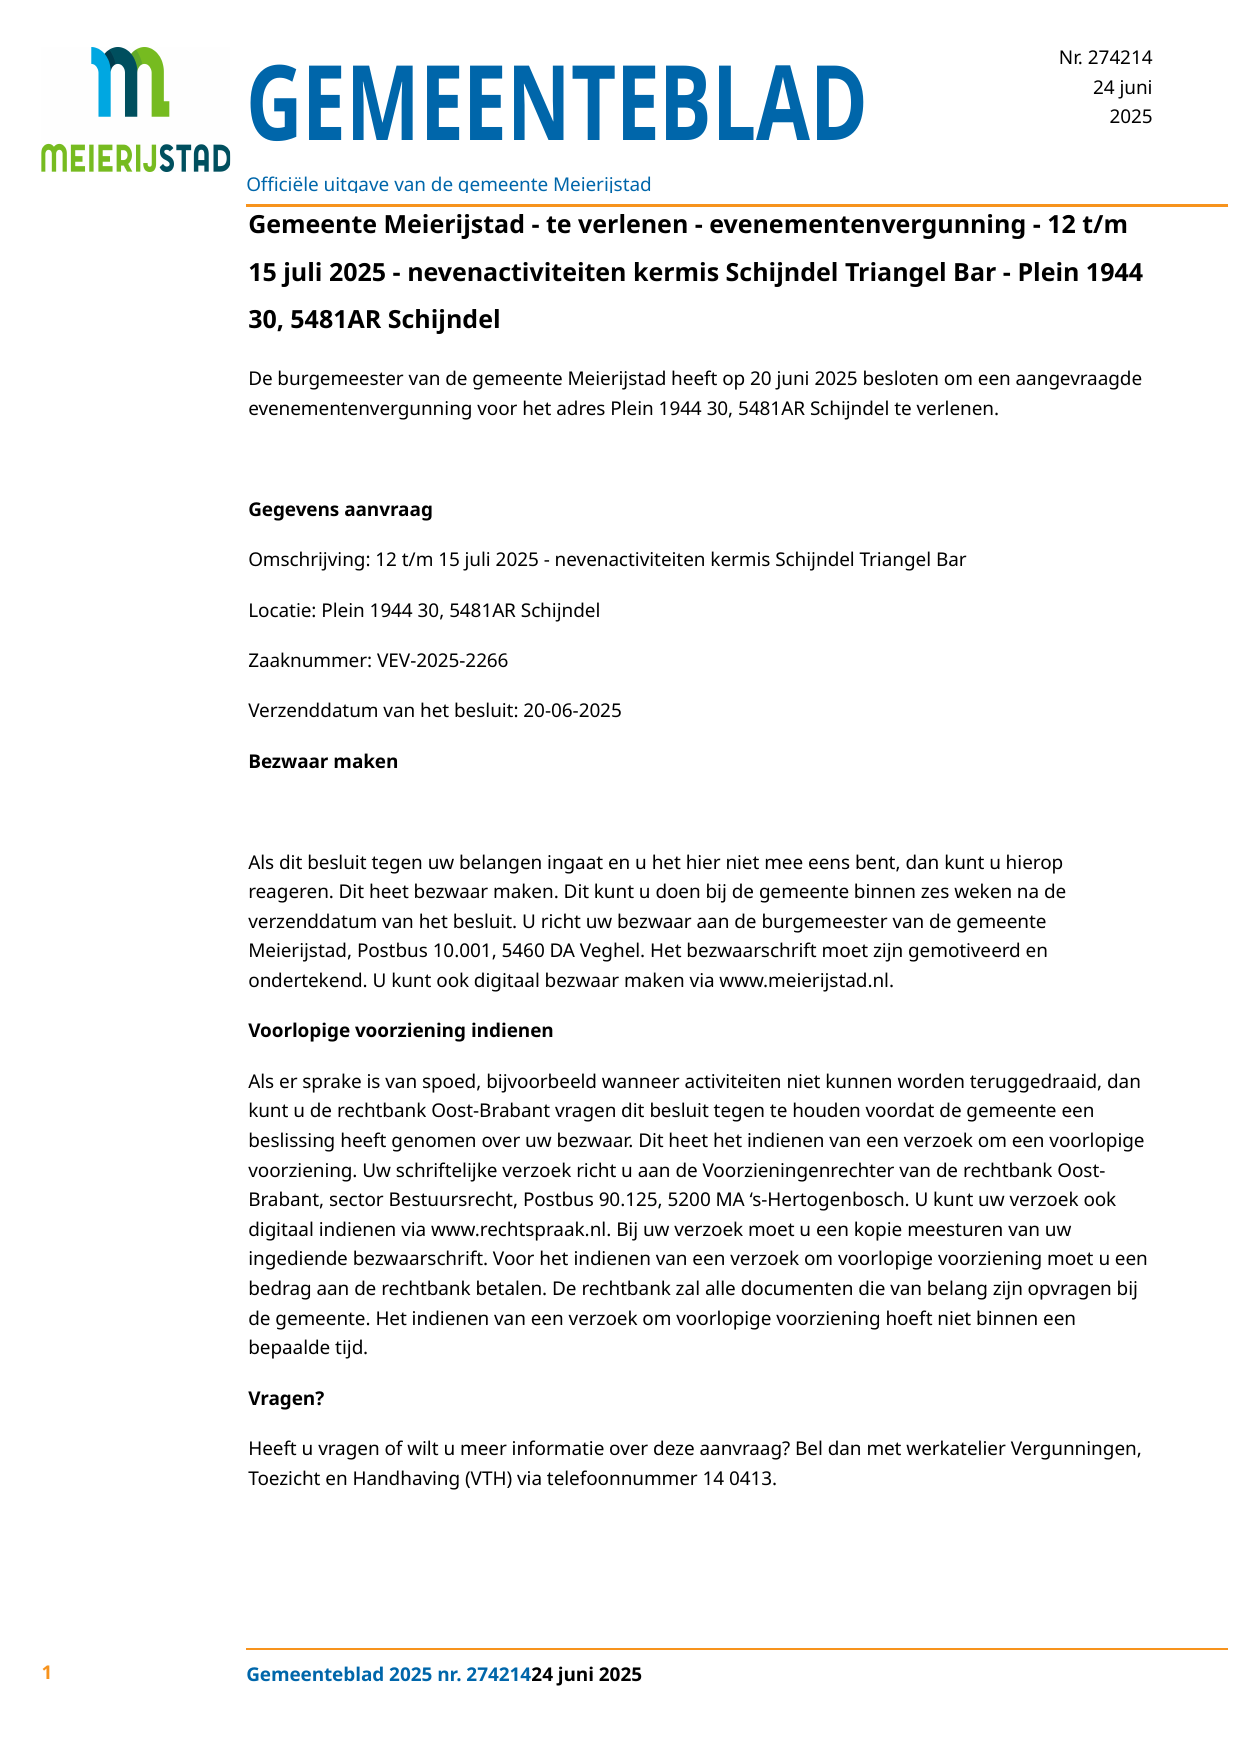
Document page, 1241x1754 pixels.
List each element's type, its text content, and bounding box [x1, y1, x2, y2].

text Omschrijving: 12 t/m 15 juli 2025 - nevenactiviteiten kermis Schijndel Triangel Bar [248, 546, 1152, 572]
text Vragen? [248, 1385, 1152, 1410]
text Locatie: Plein 1944 30, 5481AR Schijndel [248, 597, 1152, 622]
text Bezwaar maken [248, 748, 1152, 774]
text Gegevens aanvraag [248, 496, 1152, 522]
text De burgemeester van de gemeente Meierijstad heeft op 20 juni 2025 besloten om een aangevraagde evenementenvergunning voor het adres Plein 1944 30, 5481AR Schijndel te verlenen. [248, 366, 1152, 421]
text Voorlopige voorziening indienen [248, 1018, 1152, 1043]
picture [41, 47, 231, 172]
text Heeft u vragen of wilt u meer informatie over deze aanvraag? Bel dan met werkatelier Vergunningen, Toezicht en Handhaving (VTH) via telefoonnummer 14 0413. [248, 1435, 1152, 1490]
text Verzenddatum van het besluit: 20-06-2025 [248, 698, 1152, 723]
text Als dit besluit tegen uw belangen ingaat en u het hier niet mee eens bent, dan kunt u hierop reageren. Dit heet bezwaar maken. Dit kunt u doen bij de gemeente binnen zes weken na de verzenddatum van het besluit. U richt uw bezwaar aan de burgemeester van de gemeente Meierijstad, Postbus 10.001, 5460 DA Veghel. Het bezwaarschrift moet zijn gemotiveerd en ondertekend. U kunt ook digitaal bezwaar maken via www.meierijstad.nl. [248, 849, 1152, 993]
text Gemeente Meierijstad - te verlenen - evenementenvergunning - 12 t/m 15 juli 2025 - nevenactiviteiten kermis Schijndel Triangel Bar - Plein 1944 30, 5481AR Schijndel [248, 207, 1152, 336]
text Zaaknummer: VEV-2025-2266 [248, 647, 1152, 673]
text Als er sprake is van spoed, bijvoorbeeld wanneer activiteiten niet kunnen worden teruggedraaid, dan kunt u de rechtbank Oost-Brabant vragen dit besluit tegen te houden voordat de gemeente een beslissing heeft genomen over uw bezwaar. Dit heet het indienen van een verzoek om een voorlopige voorziening. Uw schriftelijke verzoek richt u aan de Voorzieningenrechter van de rechtbank Oost-Brabant, sector Bestuursrecht, Postbus 90.125, 5200 MA ‘s-Hertogenbosch. U kunt uw verzoek ook digitaal indienen via www.rechtspraak.nl. Bij uw verzoek moet u een kopie meesturen van uw ingediende bezwaarschrift. Voor het indienen van een verzoek om voorlopige voorziening moet u een bedrag aan de rechtbank betalen. De rechtbank zal alle documenten die van belang zijn opvragen bij de gemeente. Het indienen van een verzoek om voorlopige voorziening hoeft niet binnen een bepaalde tijd. [248, 1068, 1152, 1360]
